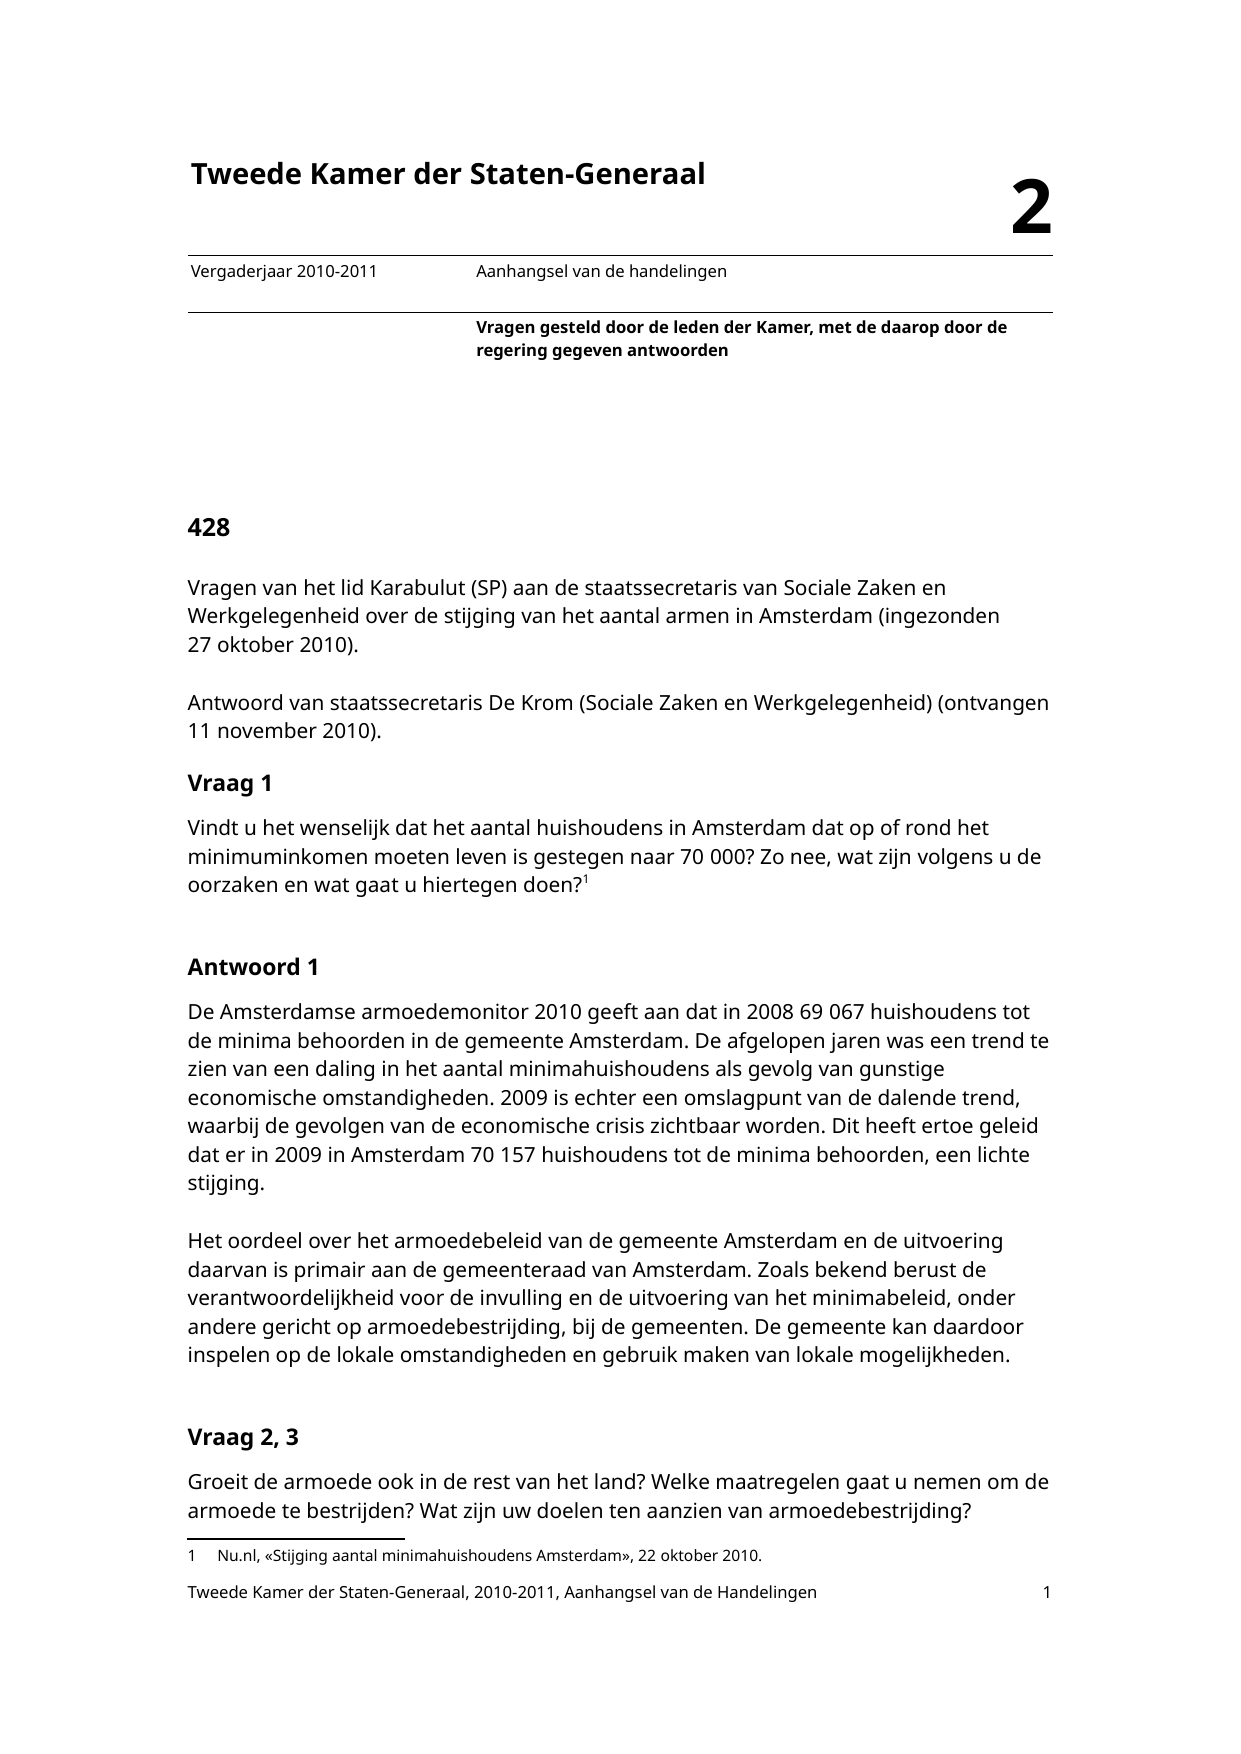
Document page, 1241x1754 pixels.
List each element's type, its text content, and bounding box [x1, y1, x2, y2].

subtitle Vraag 1 [187, 767, 1053, 798]
text Groeit de armoede ook in de rest van het land? Welke maatregelen gaat u nemen om de armoede te bestrijden? Wat zijn uw doelen ten aanzien van armoedebestrijding? [187, 1467, 1053, 1524]
table_cell Vragen gesteld door de leden der Kamer, met de daarop door de regering gegeven antwoorden [473, 313, 1053, 361]
text 428 [187, 509, 1053, 543]
table_cell Vergaderjaar 2010-2011 [188, 256, 473, 312]
table_header 2 [880, 150, 1053, 255]
table_cell Aanhangsel van de handelingen [473, 256, 1053, 312]
text Nu.nl, «Stijging aantal minimahuishoudens Amsterdam», 22 oktober 2010. [187, 1538, 1053, 1566]
text Vindt u het wenselijk dat het aantal huishoudens in Amsterdam dat op of rond het minimuminkomen moeten leven is gestegen naar 70 000? Zo nee, wat zijn volgens u de oorzaken en wat gaat u hiertegen doen? [187, 813, 1053, 899]
text Het oordeel over het armoedebeleid van de gemeente Amsterdam en de uitvoering daarvan is primair aan de gemeenteraad van Amsterdam. Zoals bekend berust de verantwoordelijkheid voor de invulling en de uitvoering van het minimabeleid, onder andere gericht op armoedebestrijding, bij de gemeenten. De gemeente kan daardoor inspelen op de lokale omstandigheden en gebruik maken van lokale mogelijkheden. [187, 1227, 1053, 1369]
text De Amsterdamse armoedemonitor 2010 geeft aan dat in 2008 69 067 huishoudens tot de minima behoorden in de gemeente Amsterdam. De afgelopen jaren was een trend te zien van een daling in het aantal minimahuishoudens als gevolg van gunstige economische omstandigheden. 2009 is echter een omslagpunt van de dalende trend, waarbij de gevolgen van de economische crisis zichtbaar worden. Dit heeft ertoe geleid dat er in 2009 in Amsterdam 70 157 huishoudens tot de minima behoorden, een lichte stijging. [187, 997, 1053, 1197]
table_cell [188, 313, 473, 361]
subtitle Vraag 2, 3 [187, 1421, 1053, 1452]
subtitle Antwoord 1 [187, 951, 1053, 982]
text Antwoord van staatssecretaris De Krom (Sociale Zaken en Werkgelegenheid) (ontvangen 11 november 2010). [187, 688, 1053, 745]
text Vragen van het lid Karabulut (SP) aan de staatssecretaris van Sociale Zaken en Werkgelegenheid over de stijging van het aantal armen in Amsterdam (ingezonden 27 oktober 2010). [187, 573, 1053, 658]
table_header Tweede Kamer der Staten-Generaal [188, 150, 879, 255]
